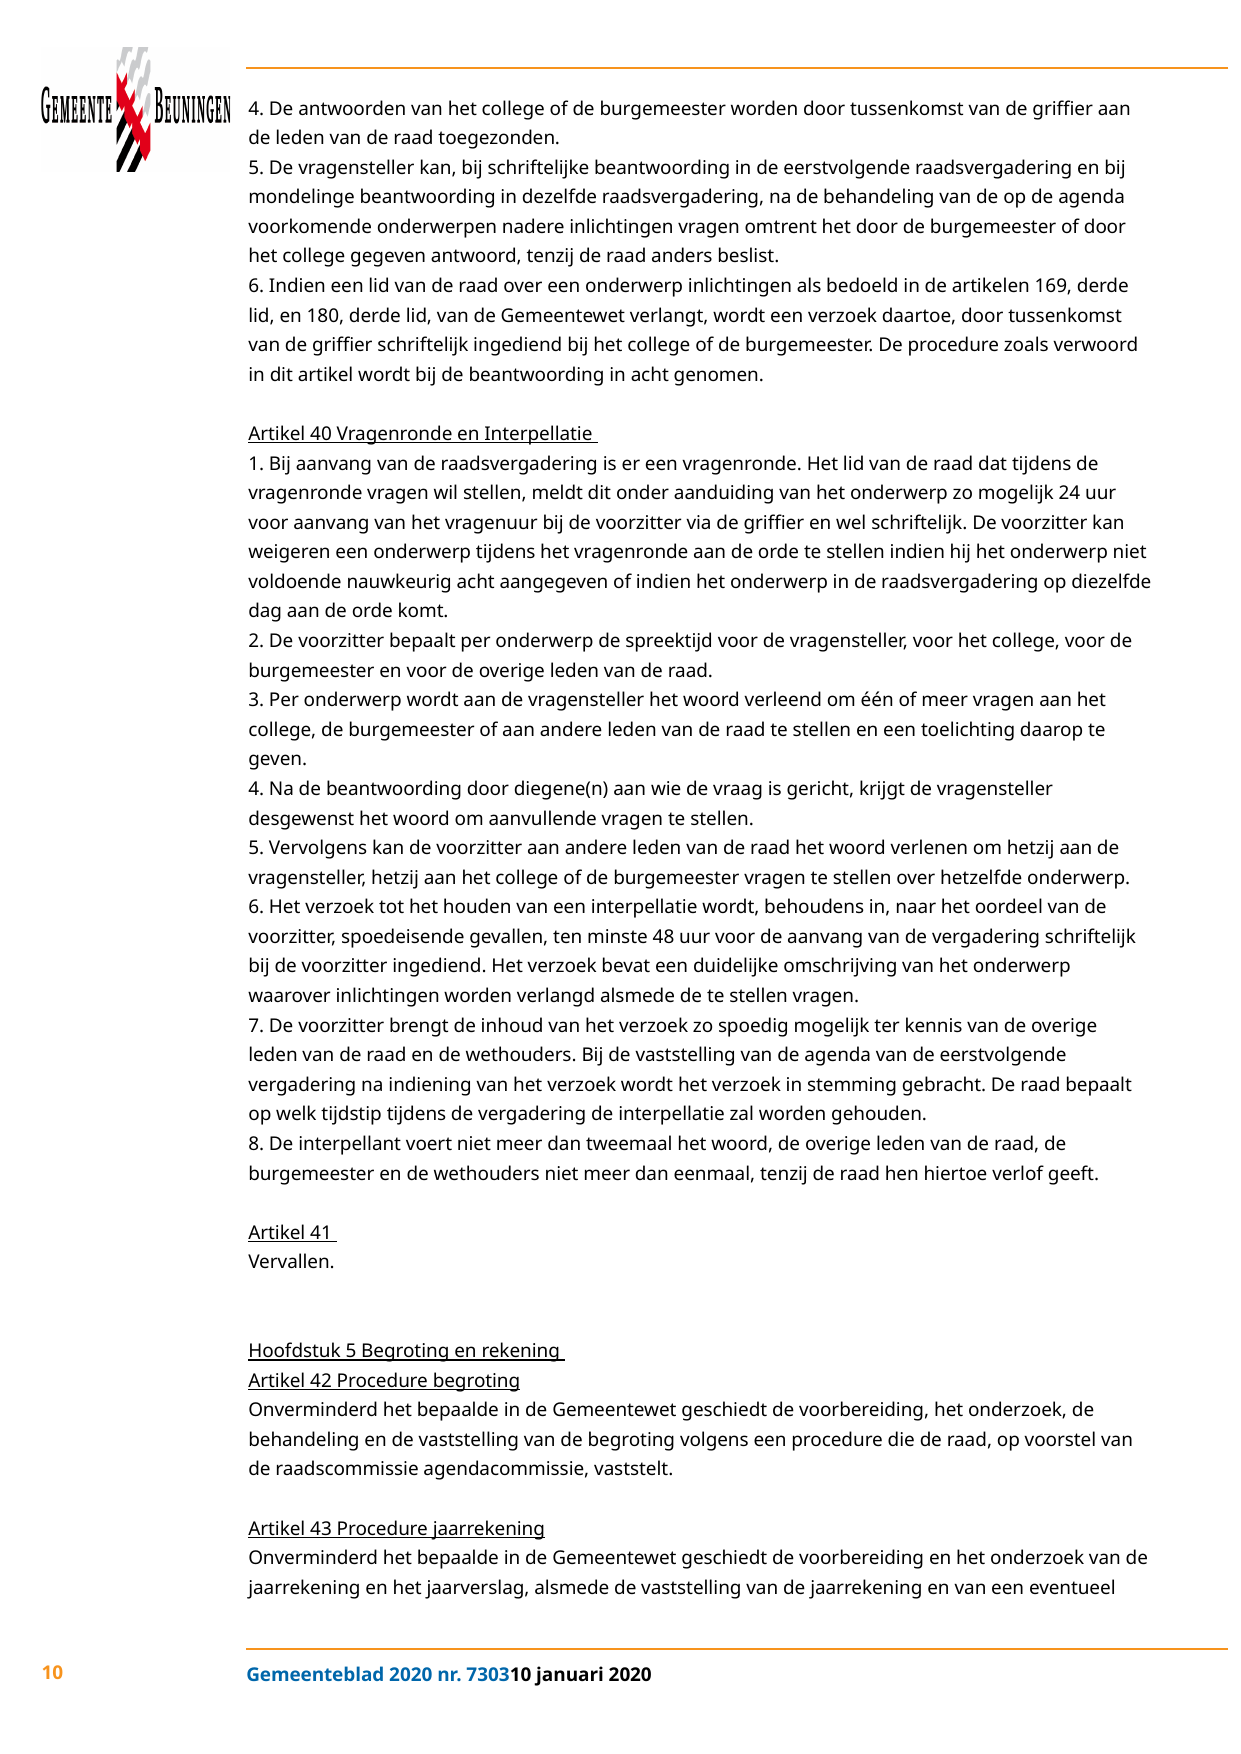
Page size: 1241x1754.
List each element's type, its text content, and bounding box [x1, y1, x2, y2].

text Artikel 41 [248, 1219, 1152, 1245]
text Hoofdstuk 5 Begroting en rekening [248, 1337, 1152, 1363]
text 7. De voorzitter brengt de inhoud van het verzoek zo spoedig mogelijk ter kennis van de overige leden van de raad en de wethouders. Bij de vaststelling van de agenda van de eerstvolgende vergadering na indiening van het verzoek wordt het verzoek in stemming gebracht. De raad bepaalt op welk tijdstip tijdens de vergadering de interpellatie zal worden gehouden. [248, 1012, 1152, 1126]
text 3. Per onderwerp wordt aan de vragensteller het woord verleend om één of meer vragen aan het college, de burgemeester of aan andere leden van de raad te stellen en een toelichting daarop te geven. [248, 686, 1152, 771]
text 5. Vervolgens kan de voorzitter aan andere leden van de raad het woord verlenen om hetzij aan de vragensteller, hetzij aan het college of de burgemeester vragen te stellen over hetzelfde onderwerp. [248, 834, 1152, 890]
text Onverminderd het bepaalde in de Gemeentewet geschiedt de voorbereiding en het onderzoek van de jaarrekening en het jaarverslag, alsmede de vaststelling van de jaarrekening en van een eventueel [248, 1544, 1152, 1600]
text Artikel 40 Vragenronde en Interpellatie [248, 420, 1152, 446]
text 8. De interpellant voert niet meer dan tweemaal het woord, de overige leden van de raad, de burgemeester en de wethouders niet meer dan eenmaal, tenzij de raad hen hiertoe verlof geeft. [248, 1130, 1152, 1186]
text 4. Na de beantwoording door diegene(n) aan wie de vraag is gericht, krijgt de vragensteller desgewenst het woord om aanvullende vragen te stellen. [248, 775, 1152, 831]
text 4. De antwoorden van het college of de burgemeester worden door tussenkomst van de griffier aan de leden van de raad toegezonden. [248, 95, 1152, 150]
text Vervallen. [248, 1248, 1152, 1274]
text Onverminderd het bepaalde in de Gemeentewet geschiedt de voorbereiding, het onderzoek, de behandeling en de vaststelling van de begroting volgens een procedure die de raad, op voorstel van de raadscommissie agendacommissie, vaststelt. [248, 1396, 1152, 1481]
text Artikel 42 Procedure begroting [248, 1367, 1152, 1393]
text 2. De voorzitter bepaalt per onderwerp de spreektijd voor de vragensteller, voor het college, voor de burgemeester en voor de overige leden van de raad. [248, 627, 1152, 683]
text 6. Het verzoek tot het houden van een interpellatie wordt, behoudens in, naar het oordeel van de voorzitter, spoedeisende gevallen, ten minste 48 uur voor de aanvang van de vergadering schriftelijk bij de voorzitter ingediend. Het verzoek bevat een duidelijke omschrijving van het onderwerp waarover inlichtingen worden verlangd alsmede de te stellen vragen. [248, 893, 1152, 1008]
text 5. De vragensteller kan, bij schriftelijke beantwoording in de eerstvolgende raadsvergadering en bij mondelinge beantwoording in dezelfde raadsvergadering, na de behandeling van de op de agenda voorkomende onderwerpen nadere inlichtingen vragen omtrent het door de burgemeester of door het college gegeven antwoord, tenzij de raad anders beslist. [248, 154, 1152, 268]
text Artikel 43 Procedure jaarrekening [248, 1515, 1152, 1541]
text 6. Indien een lid van de raad over een onderwerp inlichtingen als bedoeld in de artikelen 169, derde lid, en 180, derde lid, van de Gemeentewet verlangt, wordt een verzoek daartoe, door tussenkomst van de griffier schriftelijk ingediend bij het college of de burgemeester. De procedure zoals verwoord in dit artikel wordt bij de beantwoording in acht genomen. [248, 272, 1152, 387]
picture [41, 47, 231, 172]
text 1. Bij aanvang van de raadsvergadering is er een vragenronde. Het lid van de raad dat tijdens de vragenronde vragen wil stellen, meldt dit onder aanduiding van het onderwerp zo mogelijk 24 uur voor aanvang van het vragenuur bij de voorzitter via de griffier en wel schriftelijk. De voorzitter kan weigeren een onderwerp tijdens het vragenronde aan de orde te stellen indien hij het onderwerp niet voldoende nauwkeurig acht aangegeven of indien het onderwerp in de raadsvergadering op diezelfde dag aan de orde komt. [248, 450, 1152, 623]
